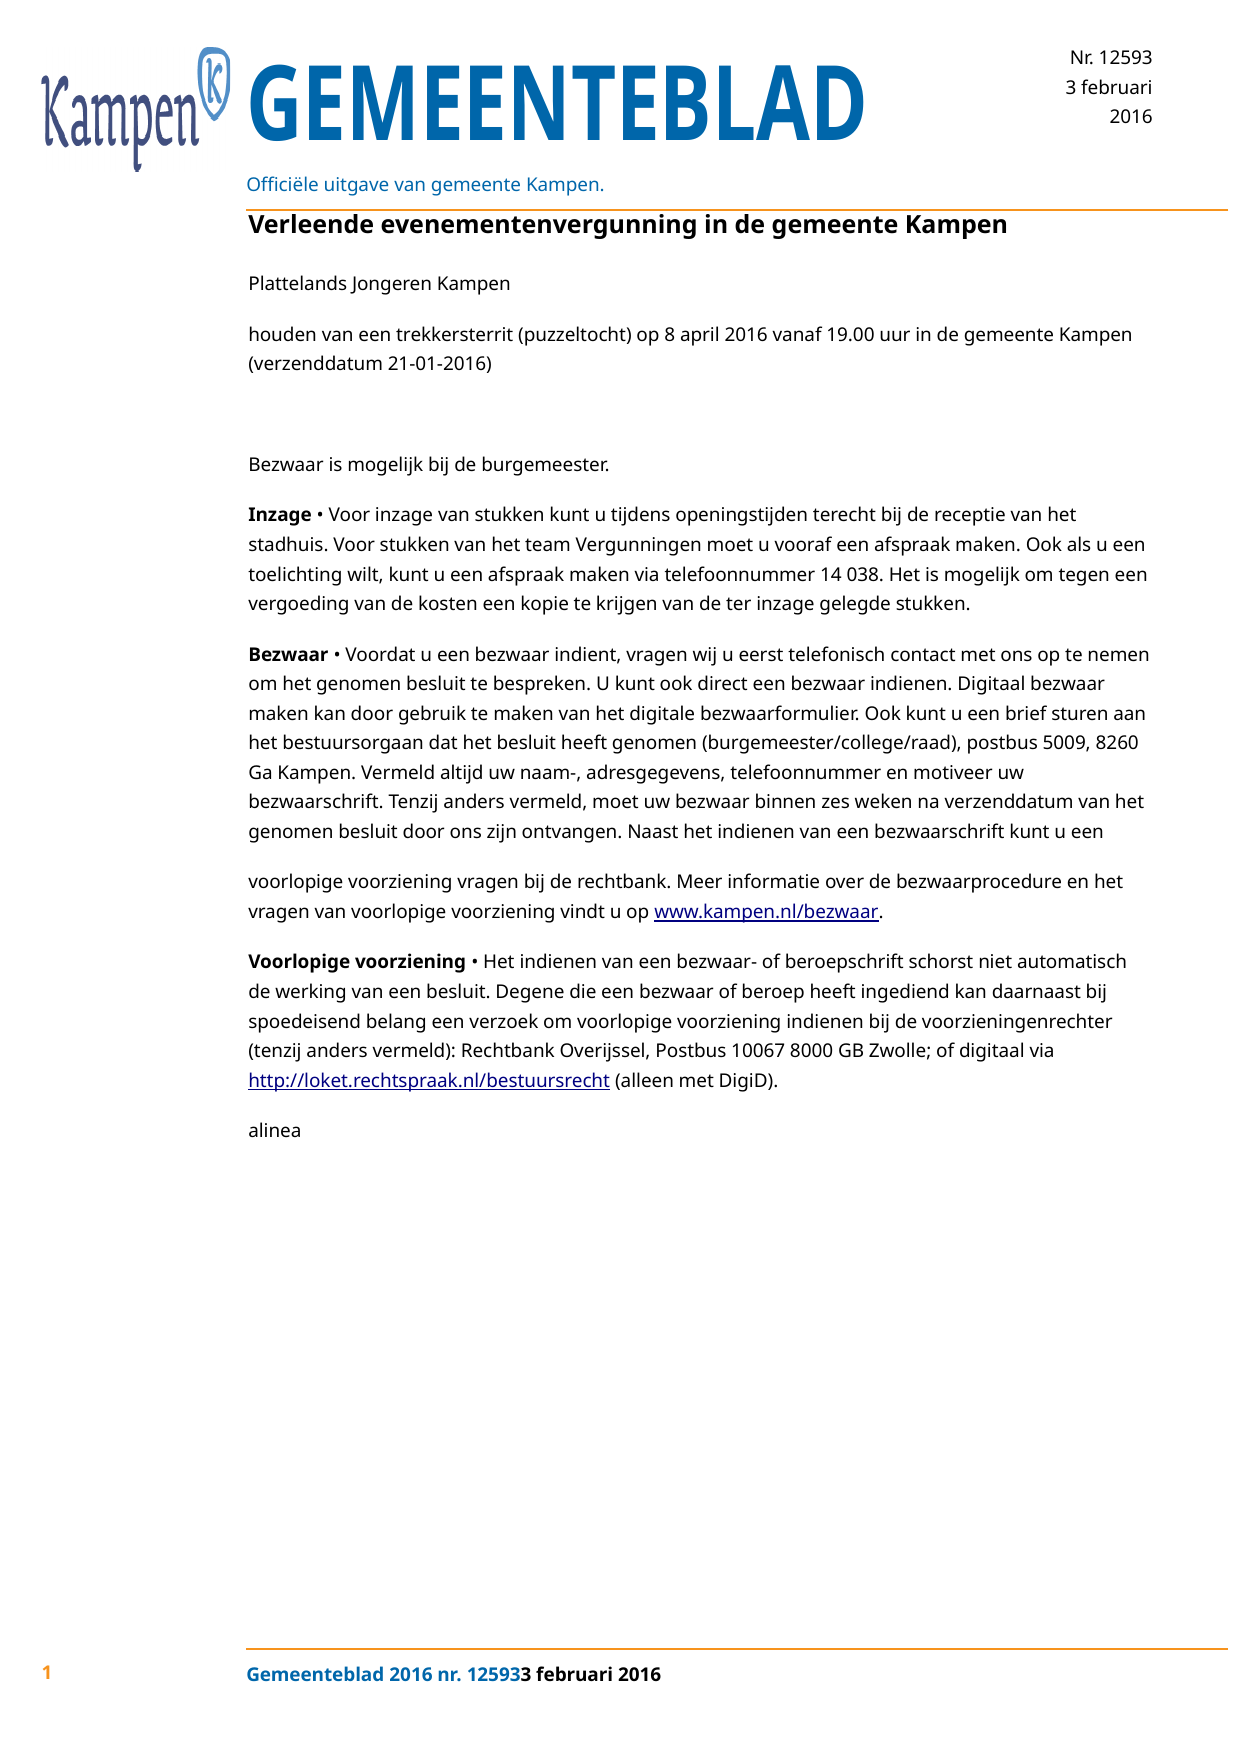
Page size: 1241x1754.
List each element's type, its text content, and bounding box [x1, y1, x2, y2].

text Verleende evenementenvergunning in de gemeente Kampen [248, 211, 1152, 241]
text Bezwaar • Voordat u een bezwaar indient, vragen wij u eerst telefonisch contact met ons op te nemen om het genomen besluit te bespreken. U kunt ook direct een bezwaar indienen. Digitaal bezwaar maken kan door gebruik te maken van het digitale bezwaarformulier. Ook kunt u een brief sturen aan het bestuursorgaan dat het besluit heeft genomen (burgemeester/college/raad), postbus 5009, 8260 Ga Kampen. Vermeld altijd uw naam-, adresgegevens, telefoonnummer en motiveer uw bezwaarschrift. Tenzij anders vermeld, moet uw bezwaar binnen zes weken na verzenddatum van het genomen besluit door ons zijn ontvangen. Naast het indienen van een bezwaarschrift kunt u een [248, 641, 1152, 844]
text houden van een trekkersterrit (puzzeltocht) op 8 april 2016 vanaf 19.00 uur in de gemeente Kampen (verzenddatum 21-01-2016) [248, 321, 1152, 376]
text Inzage • Voor inzage van stukken kunt u tijdens openingstijden terecht bij de receptie van het stadhuis. Voor stukken van het team Vergunningen moet u vooraf een afspraak maken. Ook als u een toelichting wilt, kunt u een afspraak maken via telefoonnummer 14 038. Het is mogelijk om tegen een vergoeding van de kosten een kopie te krijgen van de ter inzage gelegde stukken. [248, 502, 1152, 616]
text Voorlopige voorziening • Het indienen van een bezwaar- of beroepschrift schorst niet automatisch de werking van een besluit. Degene die een bezwaar of beroep heeft ingediend kan daarnaast bij spoedeisend belang een verzoek om voorlopige voorziening indienen bij de voorzieningenrechter (tenzij anders vermeld): Rechtbank Overijssel, Postbus 10067 8000 GB Zwolle; of digitaal via http://loket.rechtspraak.nl/bestuursrecht (alleen met DigiD). [248, 949, 1152, 1093]
text voorlopige voorziening vragen bij de rechtbank. Meer informatie over de bezwaarprocedure en het vragen van voorlopige voorziening vindt u op www.kampen.nl/bezwaar. [248, 869, 1152, 924]
text Bezwaar is mogelijk bij de burgemeester. [248, 451, 1152, 477]
text alinea­ [248, 1117, 1152, 1143]
text Plattelands Jongeren Kampen [248, 270, 1152, 296]
picture [41, 47, 231, 172]
